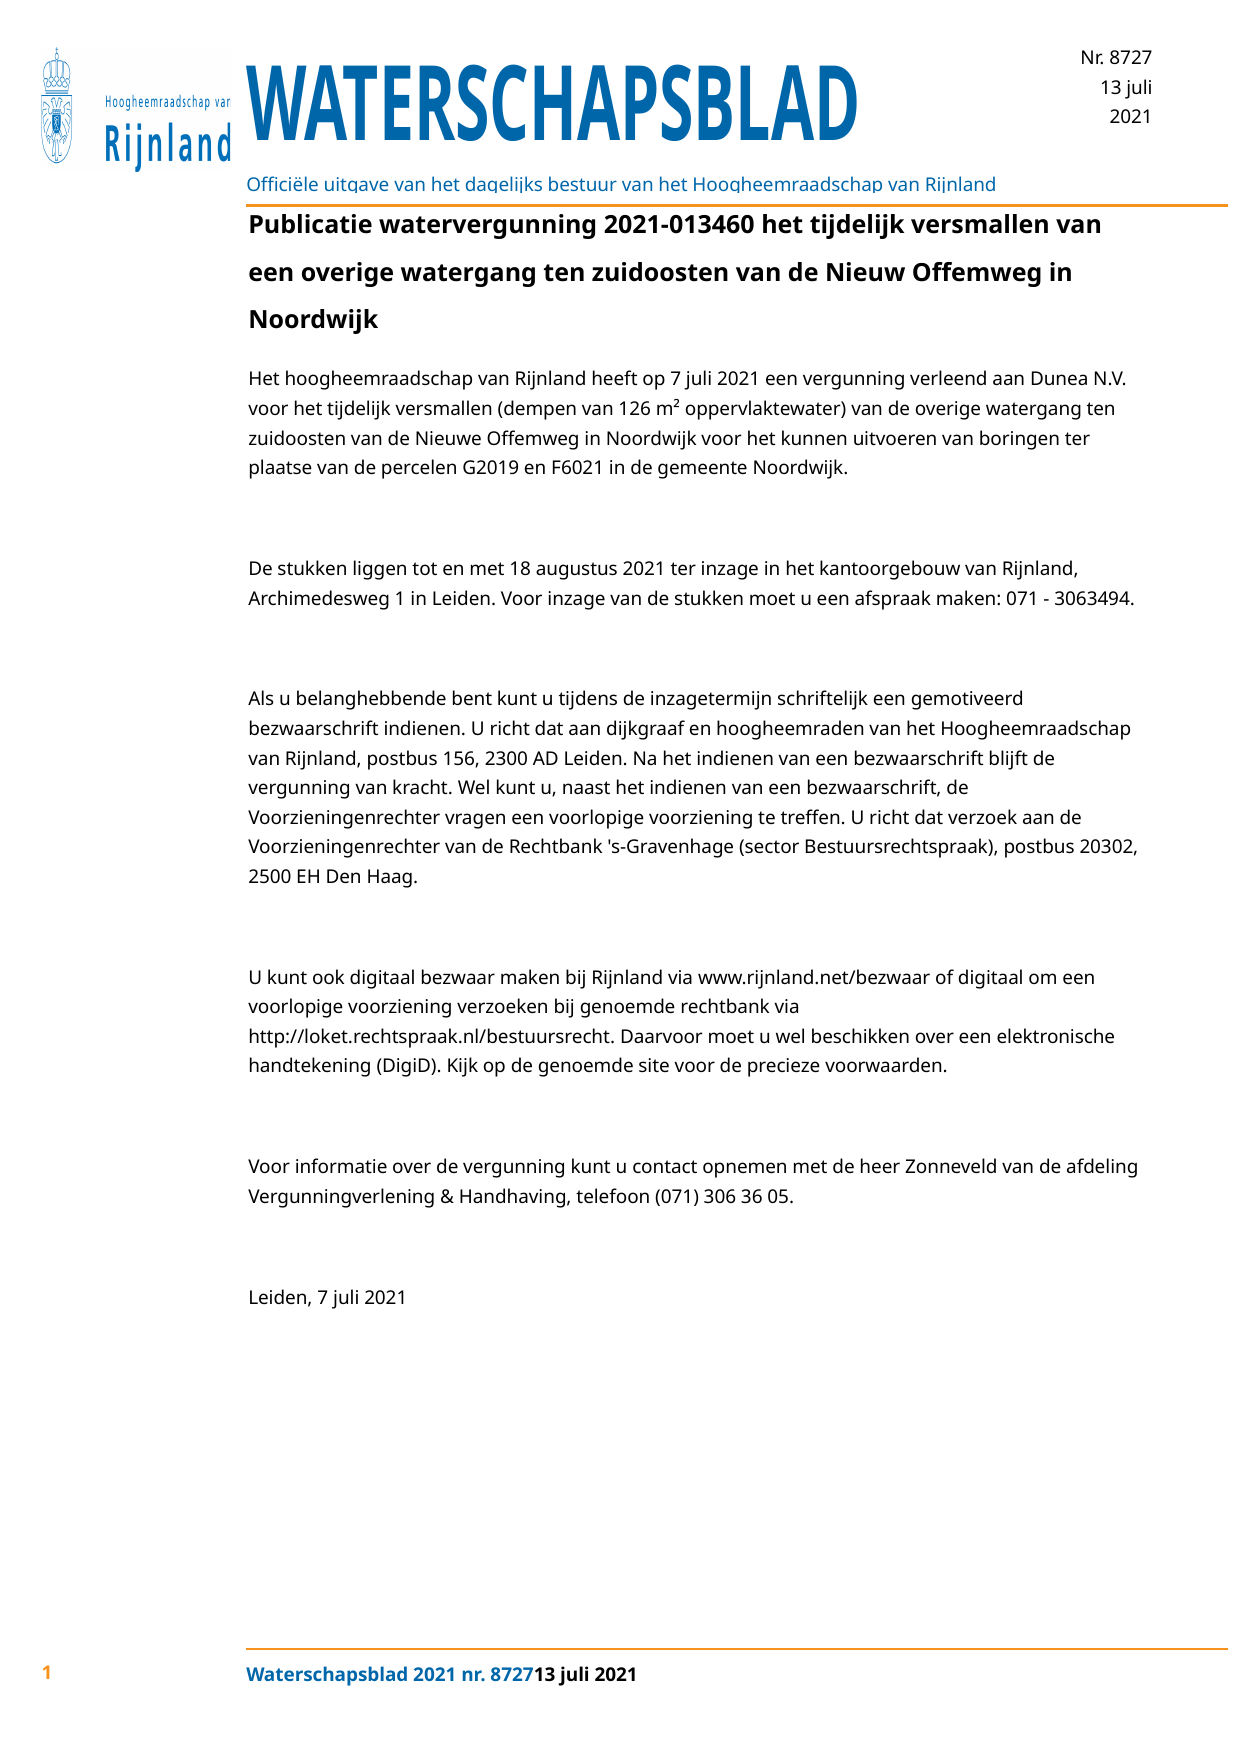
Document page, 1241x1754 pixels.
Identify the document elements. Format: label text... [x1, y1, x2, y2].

text De stukken liggen tot en met 18 augustus 2021 ter inzage in het kantoorgebouw van Rijnland, Archimedesweg 1 in Leiden. Voor inzage van de stukken moet u een afspraak maken: 071 - 3063494. [248, 555, 1152, 610]
picture [41, 47, 231, 172]
text Leiden, 7 juli 2021 [248, 1284, 1152, 1309]
text Voor informatie over de vergunning kunt u contact opnemen met de heer Zonneveld van de afdeling Vergunningverlening & Handhaving, telefoon (071) 306 36 05. [248, 1153, 1152, 1209]
text Het hoogheemraadschap van Rijnland heeft op 7 juli 2021 een vergunning verleend aan Dunea N.V. voor het tijdelijk versmallen (dempen van 126 m² oppervlaktewater) van de overige watergang ten zuidoosten van de Nieuwe Offemweg in Noordwijk voor het kunnen uitvoeren van boringen ter plaatse van de percelen G2019 en F6021 in de gemeente Noordwijk. [248, 366, 1152, 480]
text U kunt ook digitaal bezwaar maken bij Rijnland via www.rijnland.net/bezwaar of digitaal om een voorlopige voorziening verzoeken bij genoemde rechtbank via http://loket.rechtspraak.nl/bestuursrecht. Daarvoor moet u wel beschikken over een elektronische handtekening (DigiD). Kijk op de genoemde site voor de precieze voorwaarden. [248, 964, 1152, 1078]
text Als u belanghebbende bent kunt u tijdens de inzagetermijn schriftelijk een gemotiveerd bezwaarschrift indienen. U richt dat aan dijkgraaf en hoogheemraden van het Hoogheemraadschap van Rijnland, postbus 156, 2300 AD Leiden. Na het indienen van een bezwaarschrift blijft de vergunning van kracht. Wel kunt u, naast het indienen van een bezwaarschrift, de Voorzieningenrechter vragen een voorlopige voorziening te treffen. U richt dat verzoek aan de Voorzieningenrechter van de Rechtbank 's-Gravenhage (sector Bestuursrechtspraak), postbus 20302, 2500 EH Den Haag. [248, 686, 1152, 889]
text Publicatie watervergunning 2021-013460 het tijdelijk versmallen van een overige watergang ten zuidoosten van de Nieuw Offemweg in Noordwijk [248, 207, 1152, 336]
